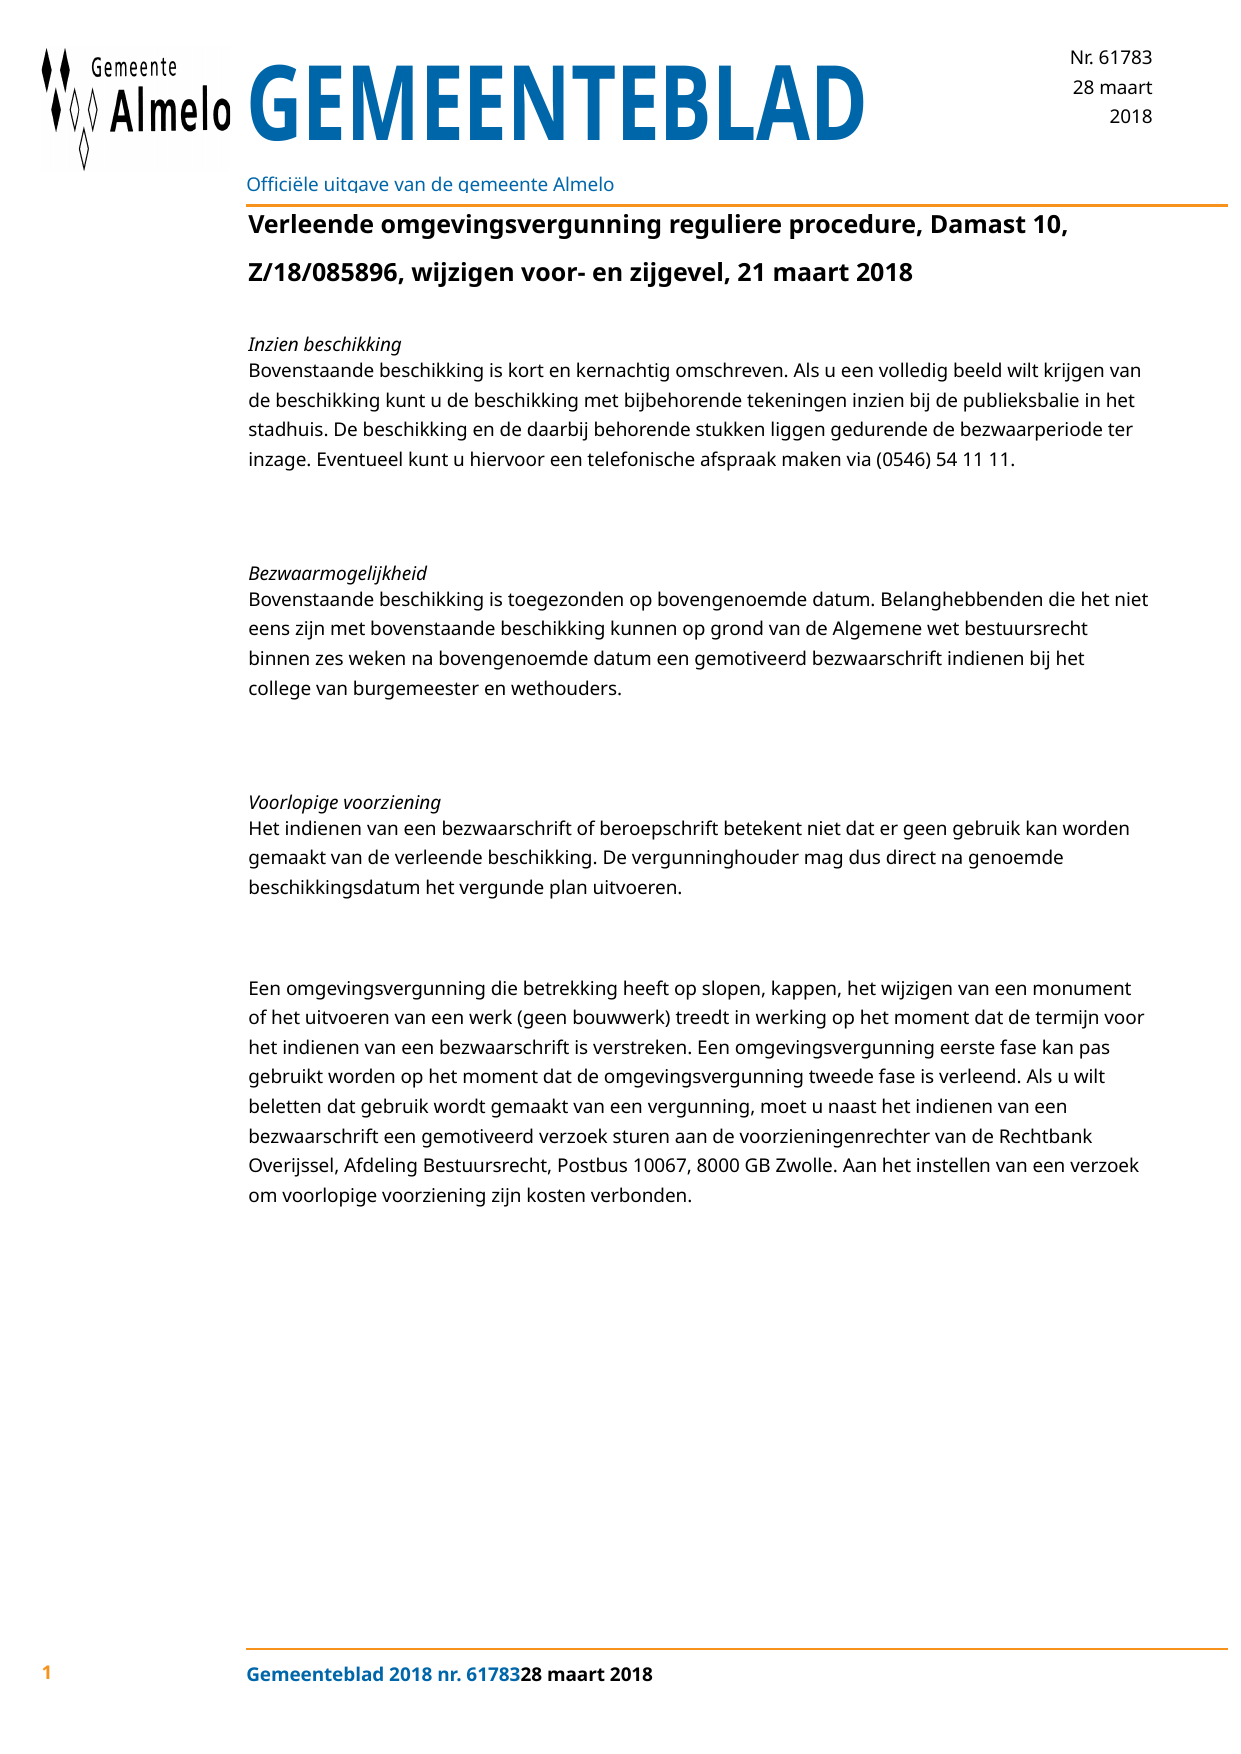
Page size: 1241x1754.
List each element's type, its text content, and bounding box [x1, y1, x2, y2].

text Bovenstaande beschikking is toegezonden op bovengenoemde datum. Belanghebbenden die het niet eens zijn met bovenstaande beschikking kunnen op grond van de Algemene wet bestuursrecht binnen zes weken na bovengenoemde datum een gemotiveerd bezwaarschrift indienen bij het college van burgemeester en wethouders. [248, 586, 1152, 701]
text Het indienen van een bezwaarschrift of beroepschrift betekent niet dat er geen gebruik kan worden gemaakt van de verleende beschikking. De vergunninghouder mag dus direct na genoemde beschikkingsdatum het vergunde plan uitvoeren. [248, 815, 1152, 900]
text Een omgevingsvergunning die betrekking heeft op slopen, kappen, het wijzigen van een monument of het uitvoeren van een werk (geen bouwwerk) treedt in werking op het moment dat de termijn voor het indienen van een bezwaarschrift is verstreken. Een omgevingsvergunning eerste fase kan pas gebruikt worden op het moment dat de omgevingsvergunning tweede fase is verleend. Als u wilt beletten dat gebruik wordt gemaakt van een vergunning, moet u naast het indienen van een bezwaarschrift een gemotiveerd verzoek sturen aan de voorzieningenrechter van de Rechtbank Overijssel, Afdeling Bestuursrecht, Postbus 10067, 8000 GB Zwolle. Aan het instellen van een verzoek om voorlopige voorziening zijn kosten verbonden. [248, 975, 1152, 1208]
text Voorlopige voorziening [248, 789, 1152, 815]
text Verleende omgevingsvergunning reguliere procedure, Damast 10, Z/18/085896, wijzigen voor- en zijgevel, 21 maart 2018 [248, 207, 1152, 288]
text Inzien beschikking [248, 331, 1152, 357]
picture [41, 47, 231, 172]
text Bezwaarmogelijkheid [248, 560, 1152, 586]
text Bovenstaande beschikking is kort en kernachtig omschreven. Als u een volledig beeld wilt krijgen van de beschikking kunt u de beschikking met bijbehorende tekeningen inzien bij de publieksbalie in het stadhuis. De beschikking en de daarbij behorende stukken liggen gedurende de bezwaarperiode ter inzage. Eventueel kunt u hiervoor een telefonische afspraak maken via (0546) 54 11 11. [248, 357, 1152, 472]
